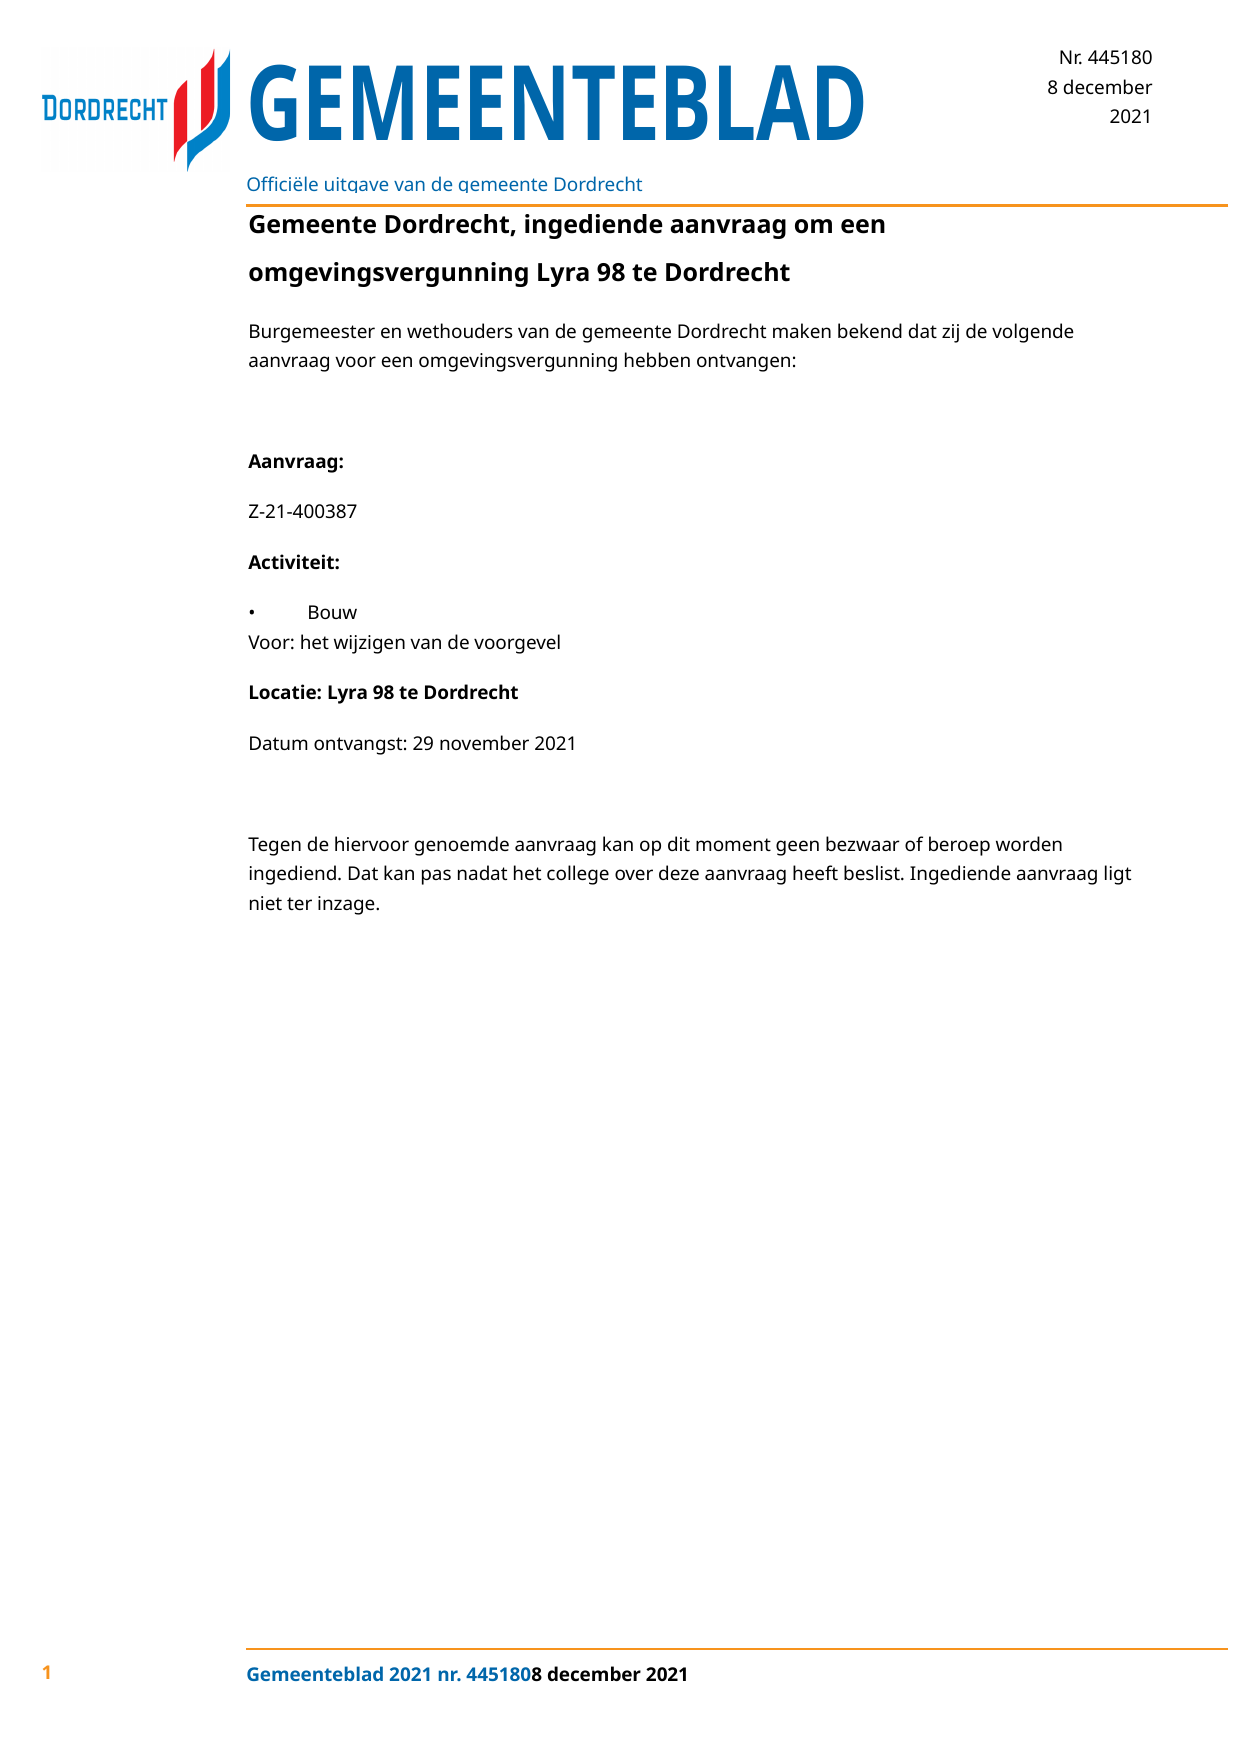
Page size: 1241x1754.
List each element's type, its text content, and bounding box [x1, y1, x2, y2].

text Activiteit: [248, 549, 1152, 575]
text Tegen de hiervoor genoemde aanvraag kan op dit moment geen bezwaar of beroep worden ingediend. Dat kan pas nadat het college over deze aanvraag heeft beslist. Ingediende aanvraag ligt niet ter inzage. [248, 831, 1152, 916]
text Burgemeester en wethouders van de gemeente Dordrecht maken bekend dat zij de volgende aanvraag voor een omgevingsvergunning hebben ontvangen: [248, 318, 1152, 373]
text Locatie: Lyra 98 te Dordrecht [248, 679, 1152, 705]
text Aanvraag: [248, 448, 1152, 474]
text Voor: het wijzigen van de voorgevel [248, 629, 1152, 655]
text Z-21-400387 [248, 499, 1152, 524]
picture [41, 47, 231, 172]
text Datum ontvangst: 29 november 2021 [248, 730, 1152, 756]
text Gemeente Dordrecht, ingediende aanvraag om een omgevingsvergunning Lyra 98 te Dordrecht [248, 207, 1152, 288]
list Bouw [248, 599, 1152, 625]
